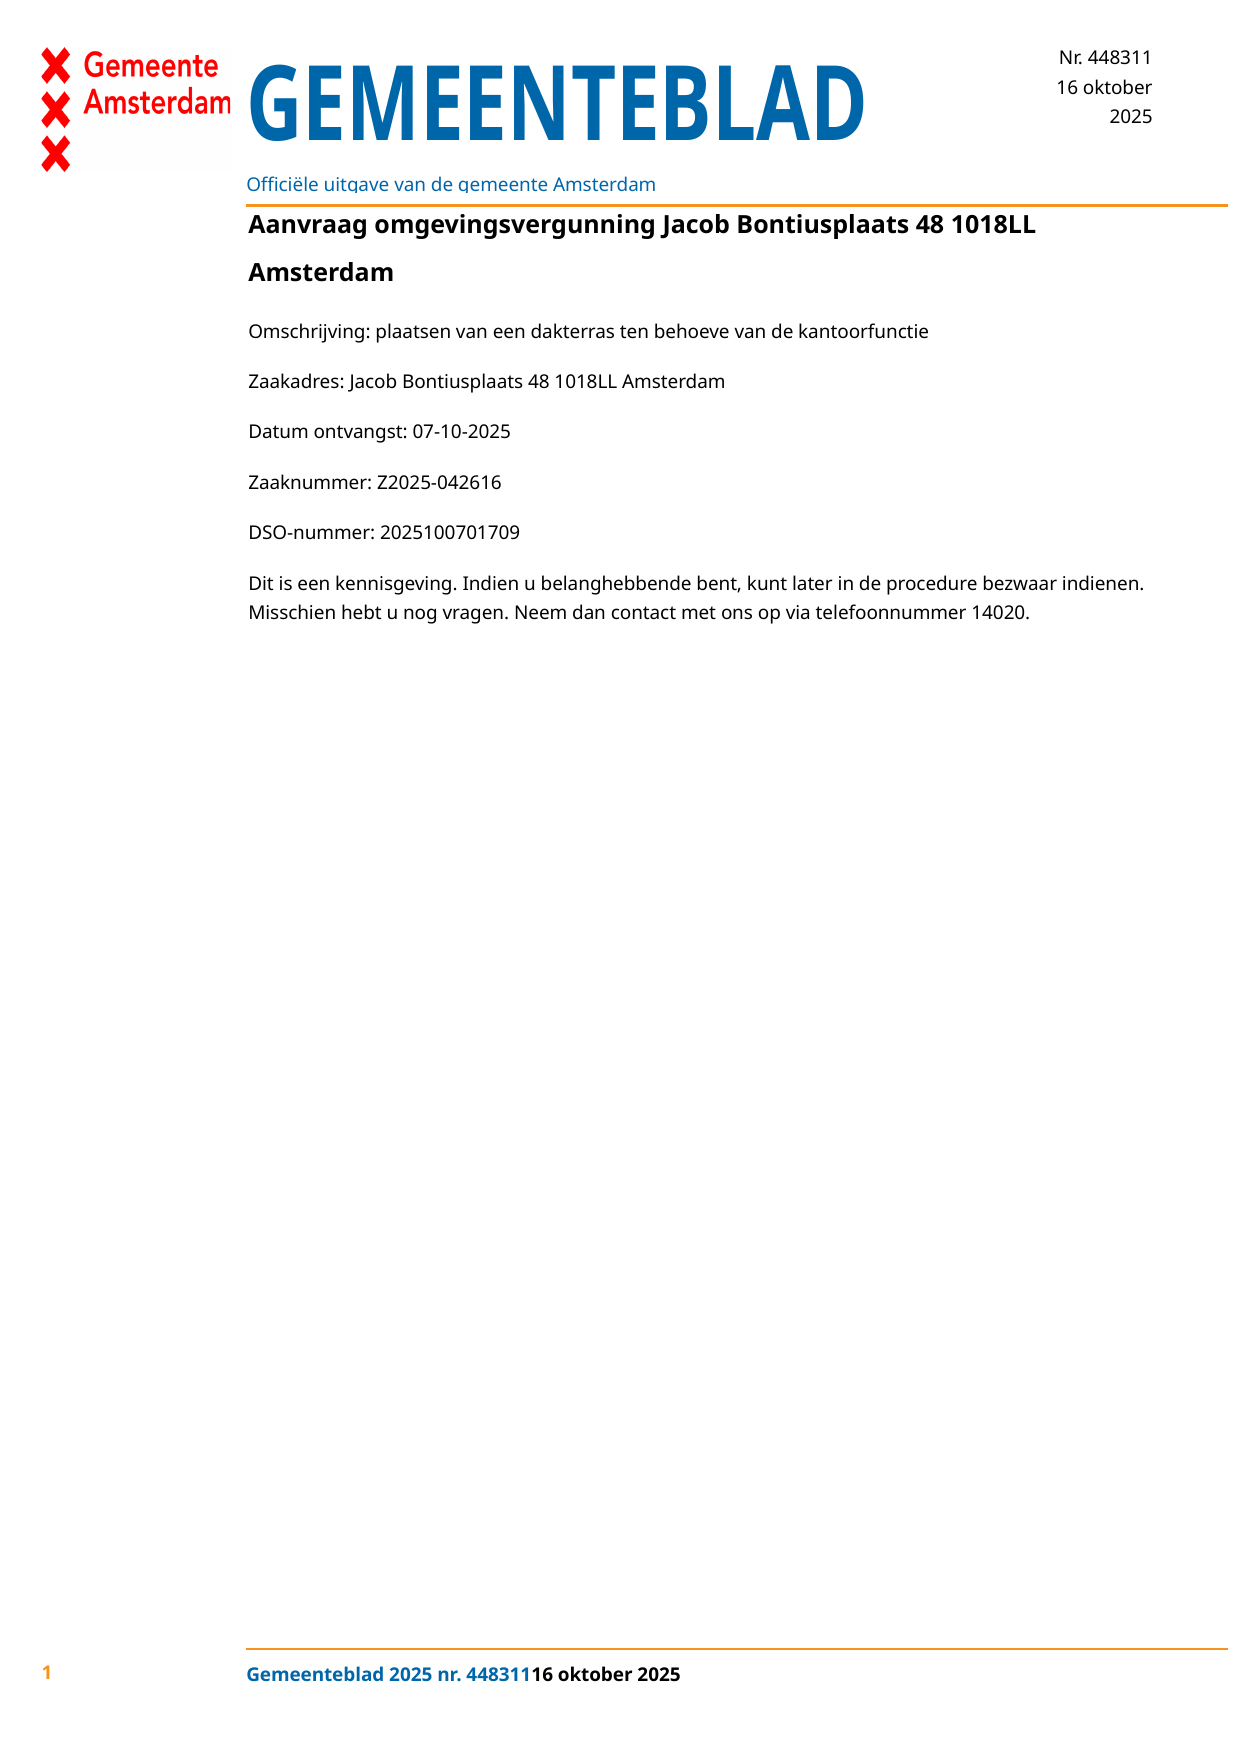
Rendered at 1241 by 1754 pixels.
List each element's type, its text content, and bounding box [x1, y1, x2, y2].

text Omschrijving: plaatsen van een dakterras ten behoeve van de kantoorfunctie [248, 318, 1152, 344]
text Dit is een kennisgeving. Indien u belanghebbende bent, kunt later in de procedure bezwaar indienen. Misschien hebt u nog vragen. Neem dan contact met ons op via telefoonnummer 14020. [248, 570, 1152, 625]
text Zaaknummer: Z2025-042616 [248, 469, 1152, 495]
text Aanvraag omgevingsvergunning Jacob Bontiusplaats 48 1018LL Amsterdam [248, 207, 1152, 288]
picture [41, 47, 231, 172]
text Datum ontvangst: 07-10-2025 [248, 419, 1152, 444]
text DSO-nummer: 2025100701709 [248, 519, 1152, 545]
text Zaakadres: Jacob Bontiusplaats 48 1018LL Amsterdam [248, 368, 1152, 394]
